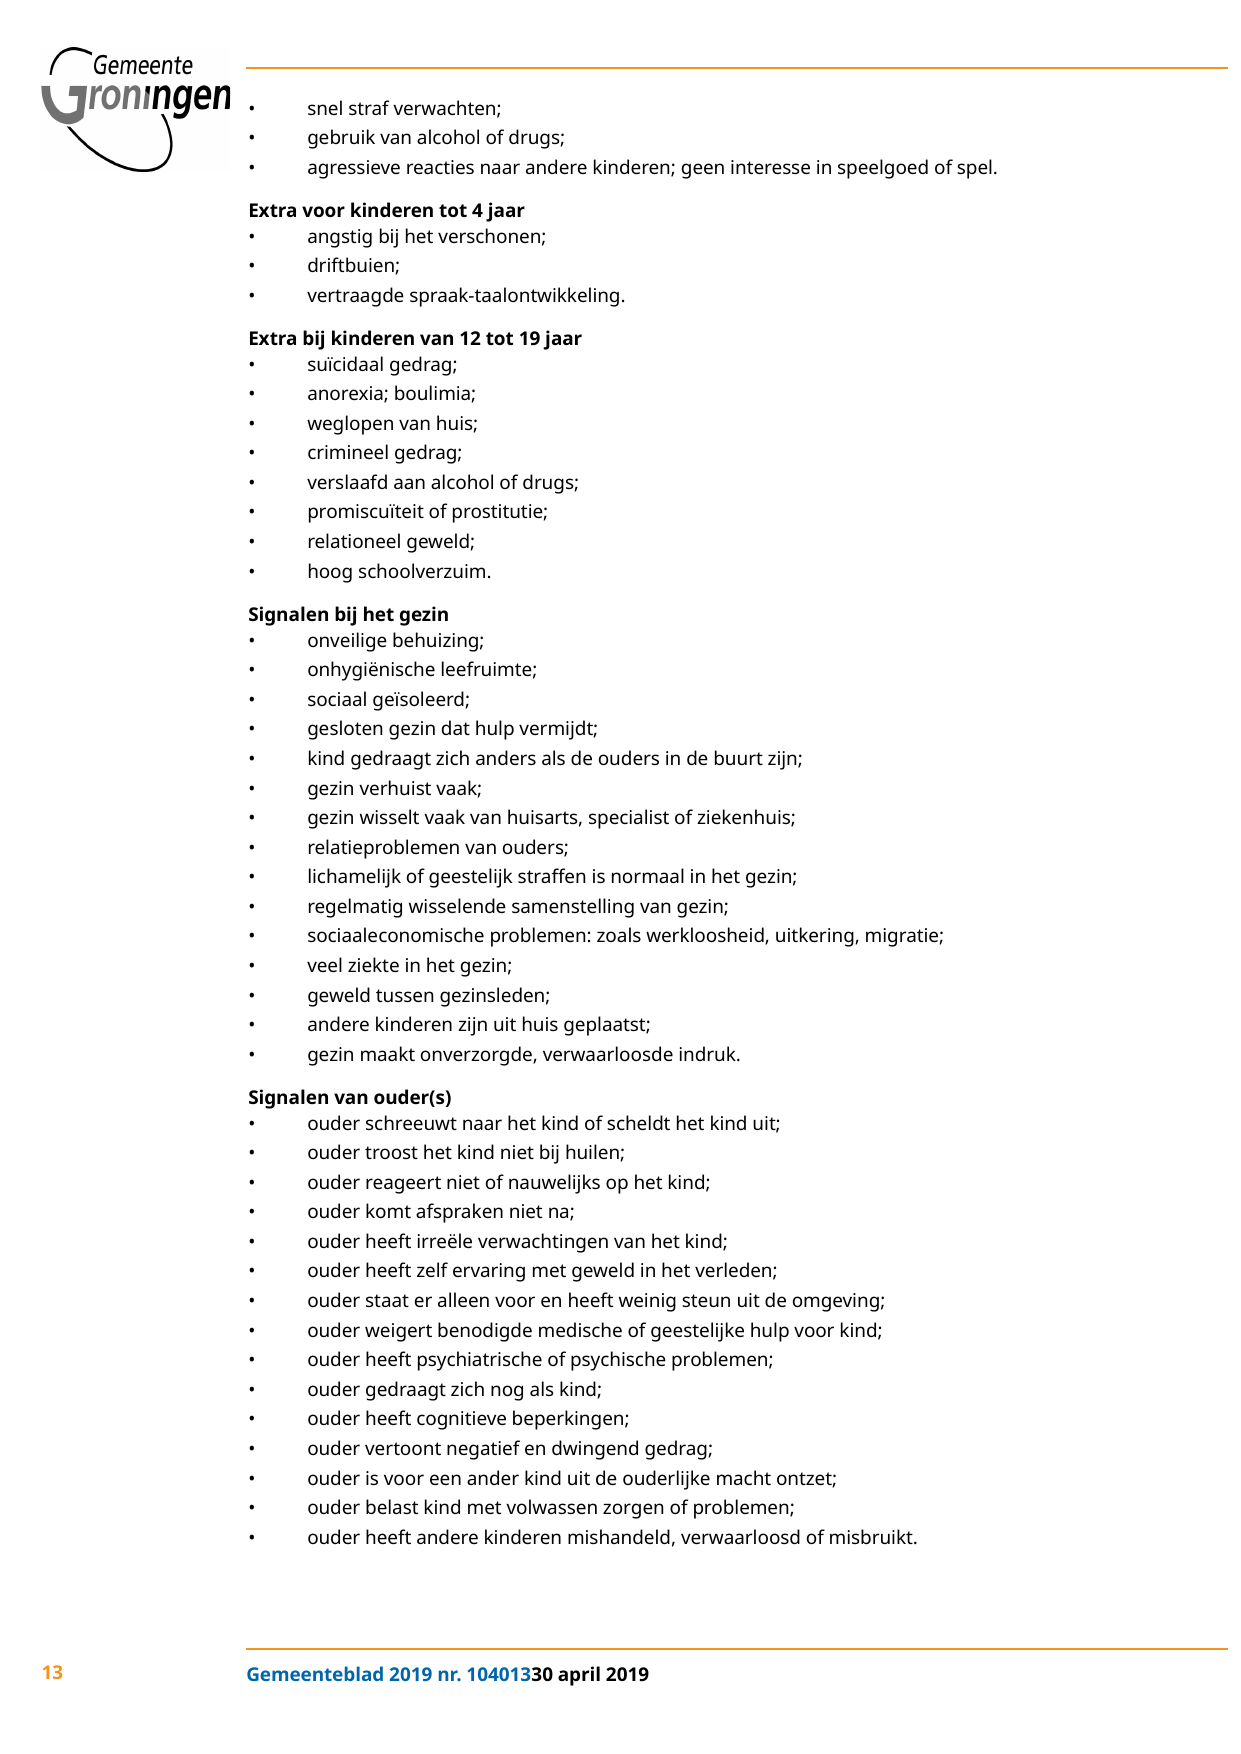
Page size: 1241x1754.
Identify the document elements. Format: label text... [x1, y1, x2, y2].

list promiscuïteit of prostitutie; [248, 499, 1152, 524]
list ouder gedraagt zich nog als kind; [248, 1376, 1152, 1402]
list weglopen van huis; [248, 410, 1152, 436]
list driftbuien; [248, 252, 1152, 278]
list ouder is voor een ander kind uit de ouderlijke macht ontzet; [248, 1465, 1152, 1491]
list snel straf verwachten; [248, 95, 1152, 121]
list ouder heeft zelf ervaring met geweld in het verleden; [248, 1258, 1152, 1283]
list angstig bij het verschonen; [248, 223, 1152, 248]
list sociaal geïsoleerd; [248, 686, 1152, 712]
list ouder staat er alleen voor en heeft weinig steun uit de omgeving; [248, 1287, 1152, 1313]
list ouder komt afspraken niet na; [248, 1198, 1152, 1224]
list ouder heeft cognitieve beperkingen; [248, 1406, 1152, 1431]
list regelmatig wisselende samenstelling van gezin; [248, 893, 1152, 919]
picture [41, 47, 231, 172]
text Signalen bij het gezin [248, 601, 1152, 627]
list gezin verhuist vaak; [248, 775, 1152, 800]
list ouder reageert niet of nauwelijks op het kind; [248, 1169, 1152, 1195]
list kind gedraagt zich anders als de ouders in de buurt zijn; [248, 745, 1152, 771]
list ouder belast kind met volwassen zorgen of problemen; [248, 1494, 1152, 1520]
list hoog schoolverzuim. [248, 558, 1152, 584]
text Extra voor kinderen tot 4 jaar [248, 197, 1152, 223]
list relationeel geweld; [248, 528, 1152, 554]
list ouder weigert benodigde medische of geestelijke hulp voor kind; [248, 1317, 1152, 1343]
list gezin wisselt vaak van huisarts, specialist of ziekenhuis; [248, 804, 1152, 830]
list relatieproblemen van ouders; [248, 834, 1152, 859]
list ouder heeft psychiatrische of psychische problemen; [248, 1346, 1152, 1372]
list crimineel gedrag; [248, 439, 1152, 465]
list agressieve reacties naar andere kinderen; geen interesse in speelgoed of spel. [248, 154, 1152, 180]
list onveilige behuizing; [248, 627, 1152, 652]
list verslaafd aan alcohol of drugs; [248, 469, 1152, 495]
list andere kinderen zijn uit huis geplaatst; [248, 1011, 1152, 1037]
list onhygiënische leefruimte; [248, 656, 1152, 682]
list geweld tussen gezinsleden; [248, 982, 1152, 1007]
list ouder schreeuwt naar het kind of scheldt het kind uit; [248, 1110, 1152, 1136]
text Extra bij kinderen van 12 tot 19 jaar [248, 325, 1152, 351]
list ouder heeft andere kinderen mishandeld, verwaarloosd of misbruikt. [248, 1524, 1152, 1550]
list ouder heeft irreële verwachtingen van het kind; [248, 1228, 1152, 1254]
list sociaaleconomische problemen: zoals werkloosheid, uitkering, migratie; [248, 923, 1152, 948]
list lichamelijk of geestelijk straffen is normaal in het gezin; [248, 863, 1152, 889]
text Signalen van ouder(s) [248, 1084, 1152, 1110]
list vertraagde spraak-taalontwikkeling. [248, 282, 1152, 308]
list veel ziekte in het gezin; [248, 952, 1152, 978]
list gesloten gezin dat hulp vermijdt; [248, 716, 1152, 741]
list anorexia; boulimia; [248, 380, 1152, 406]
list ouder troost het kind niet bij huilen; [248, 1139, 1152, 1165]
list gebruik van alcohol of drugs; [248, 124, 1152, 150]
list gezin maakt onverzorgde, verwaarloosde indruk. [248, 1041, 1152, 1067]
list ouder vertoont negatief en dwingend gedrag; [248, 1435, 1152, 1461]
list suïcidaal gedrag; [248, 351, 1152, 377]
